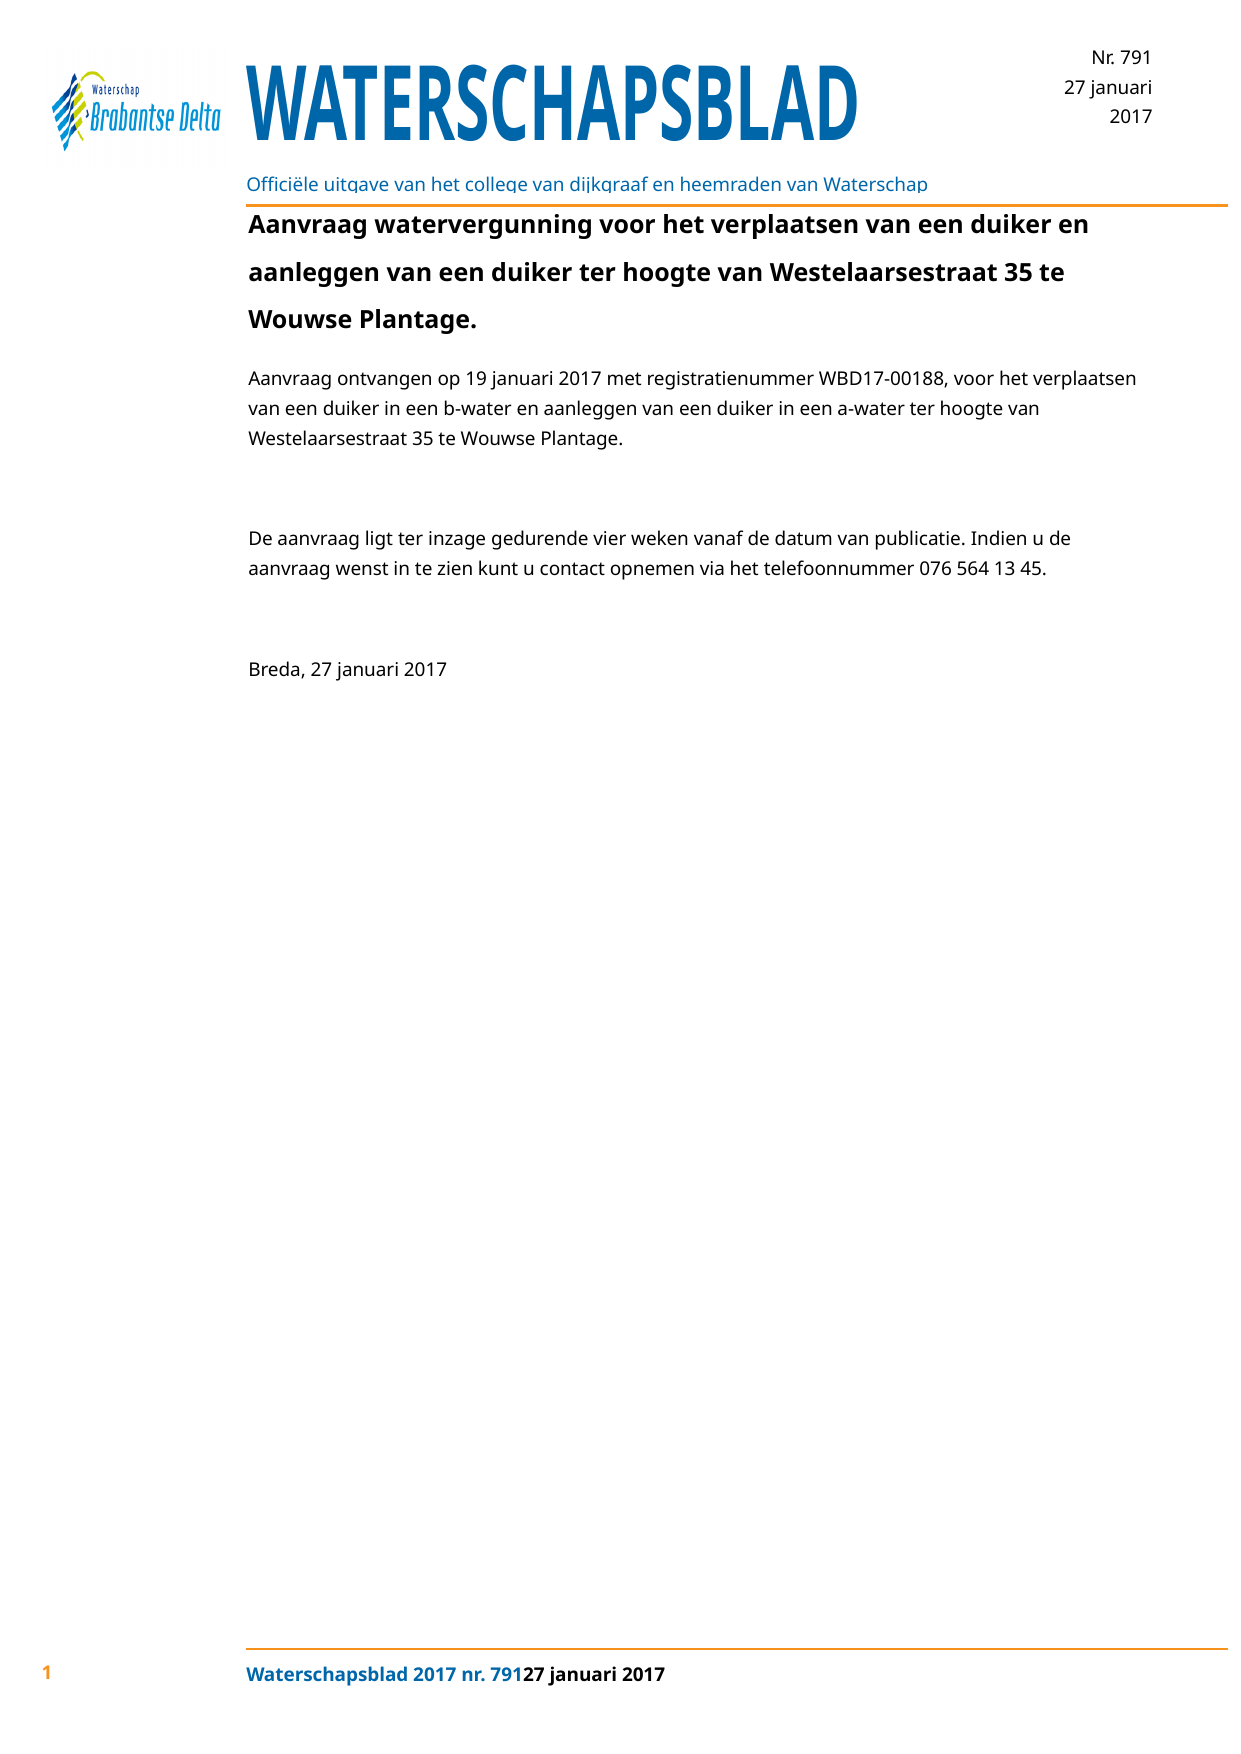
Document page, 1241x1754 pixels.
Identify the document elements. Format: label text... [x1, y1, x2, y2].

text De aanvraag ligt ter inzage gedurende vier weken vanaf de datum van publicatie. Indien u de aanvraag wenst in te zien kunt u contact opnemen via het telefoonnummer 076 564 13 45. [248, 526, 1152, 581]
picture [41, 47, 231, 172]
text Breda, 27 januari 2017 [248, 656, 1152, 682]
text Aanvraag ontvangen op 19 januari 2017 met registratienummer WBD17-00188, voor het verplaatsen van een duiker in een b-water en aanleggen van een duiker in een a-water ter hoogte van Westelaarsestraat 35 te Wouwse Plantage. [248, 366, 1152, 450]
text Aanvraag watervergunning voor het verplaatsen van een duiker en aanleggen van een duiker ter hoogte van Westelaarsestraat 35 te Wouwse Plantage. [248, 207, 1152, 336]
